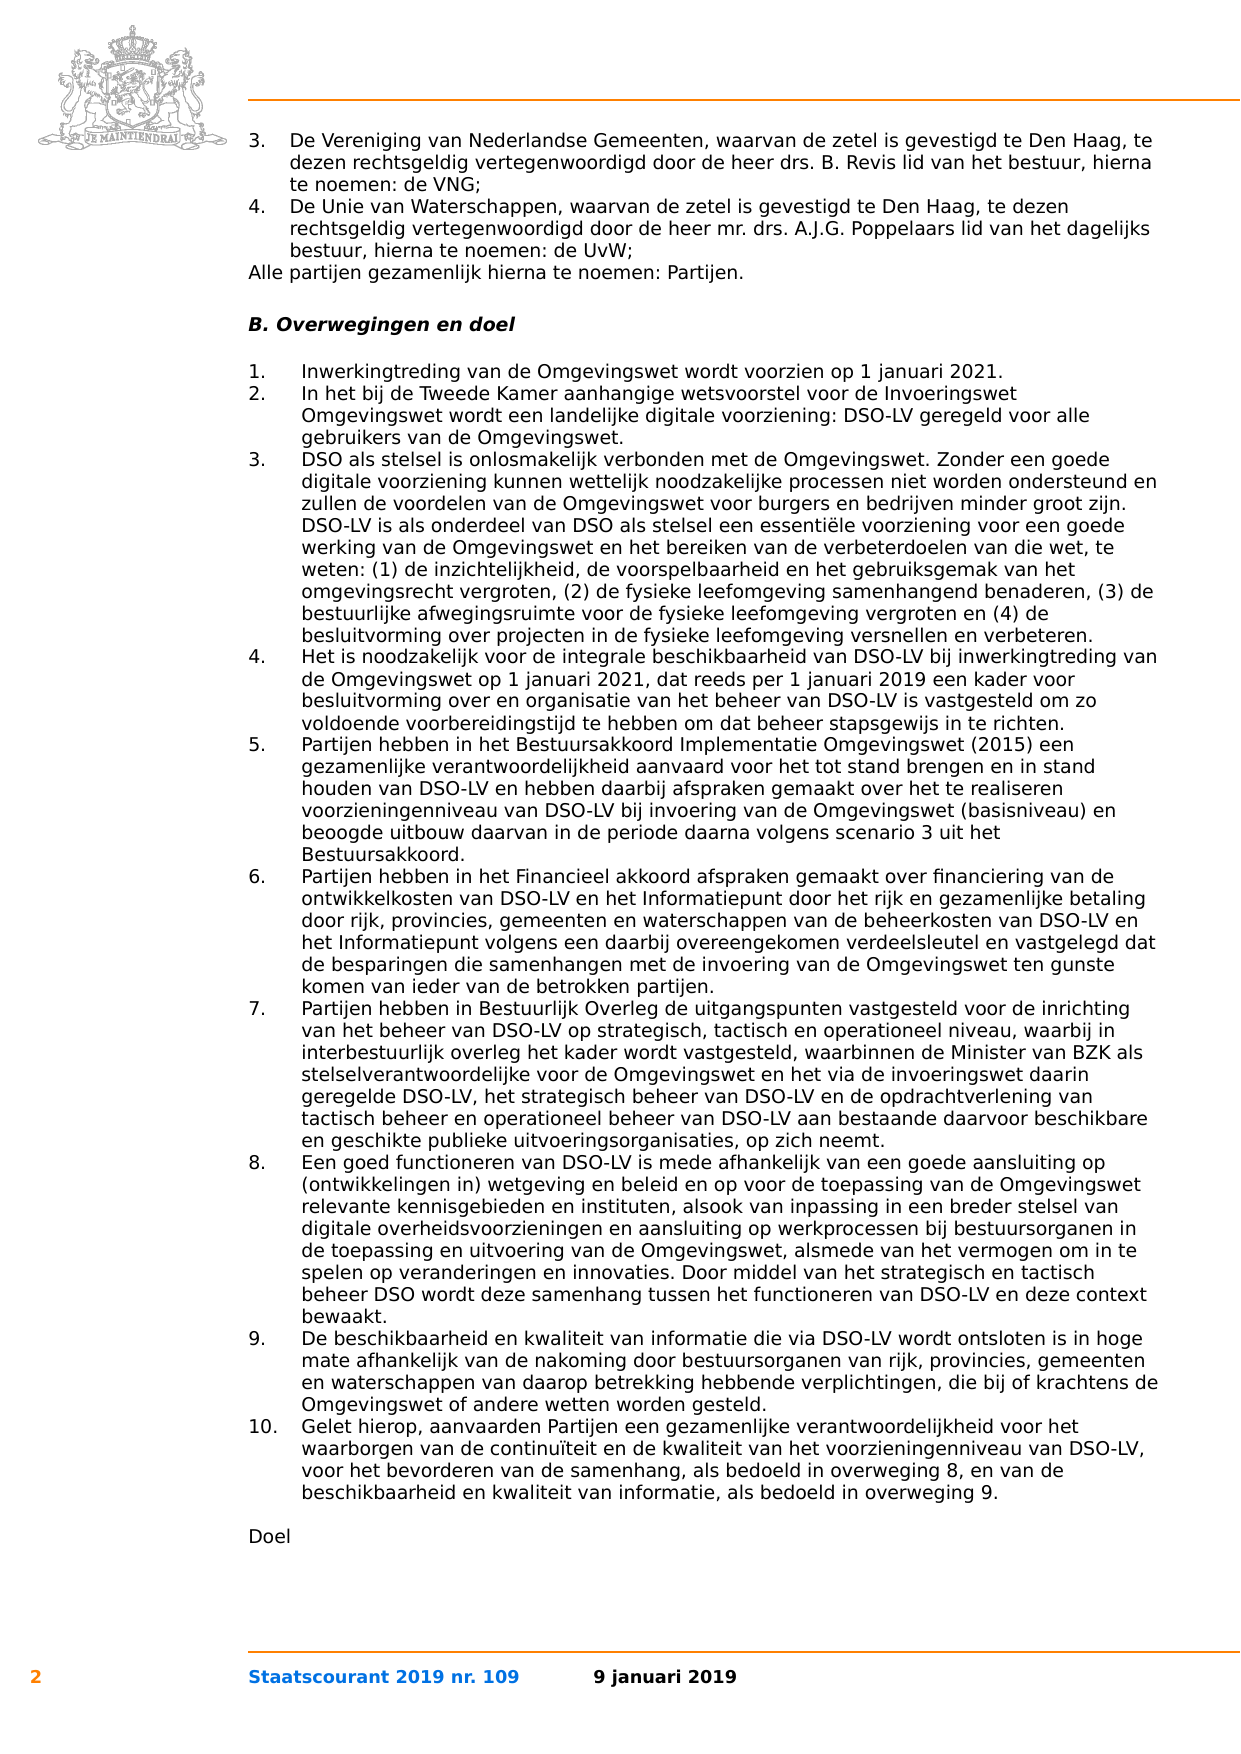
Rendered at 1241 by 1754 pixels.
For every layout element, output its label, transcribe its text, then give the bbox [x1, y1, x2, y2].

text 1. Inwerkingtreding van de Omgevingswet wordt voorzien op 1 januari 2021. [248, 361, 1163, 383]
text 3. De Vereniging van Nederlandse Gemeenten, waarvan de zetel is gevestigd te Den Haag, te dezen rechtsgeldig vertegenwoordigd door de heer drs. B. Revis lid van het bestuur, hierna te noemen: de VNG; [248, 130, 1163, 196]
text 2. In het bij de Tweede Kamer aanhangige wetsvoorstel voor de Invoeringswet Omgevingswet wordt een landelijke digitale voorziening: DSO-LV geregeld voor alle gebruikers van de Omgevingswet. [248, 383, 1163, 449]
text 4. De Unie van Waterschappen, waarvan de zetel is gevestigd te Den Haag, te dezen rechtsgeldig vertegenwoordigd door de heer mr. drs. A.J.G. Poppelaars lid van het dagelijks bestuur, hierna te noemen: de UvW; [248, 196, 1163, 262]
text 4. Het is noodzakelijk voor de integrale beschikbaarheid van DSO-LV bij inwerkingtreding van de Omgevingswet op 1 januari 2021, dat reeds per 1 januari 2019 een kader voor besluitvorming over en organisatie van het beheer van DSO-LV is vastgesteld om zo voldoende voorbereidingstijd te hebben om dat beheer stapsgewijs in te richten. [248, 646, 1163, 734]
text Alle partijen gezamenlijk hierna te noemen: Partijen. [248, 262, 1163, 284]
text 6. Partijen hebben in het Financieel akkoord afspraken gemaakt over financiering van de ontwikkelkosten van DSO-LV en het Informatiepunt door het rijk en gezamenlijke betaling door rijk, provincies, gemeenten en waterschappen van de beheerkosten van DSO-LV en het Informatiepunt volgens een daarbij overeengekomen verdeelsleutel en vastgelegd dat de besparingen die samenhangen met de invoering van de Omgevingswet ten gunste komen van ieder van de betrokken partijen. [248, 866, 1163, 998]
subtitle B. Overwegingen en doel [248, 314, 1163, 336]
text 7. Partijen hebben in Bestuurlijk Overleg de uitgangspunten vastgesteld voor de inrichting van het beheer van DSO-LV op strategisch, tactisch en operationeel niveau, waarbij in interbestuurlijk overleg het kader wordt vastgesteld, waarbinnen de Minister van BZK als stelselverantwoordelijke voor de Omgevingswet en het via de invoeringswet daarin geregelde DSO-LV, het strategisch beheer van DSO-LV en de opdrachtverlening van tactisch beheer en operationeel beheer van DSO-LV aan bestaande daarvoor beschikbare en geschikte publieke uitvoeringsorganisaties, op zich neemt. [248, 998, 1163, 1152]
text 9. De beschikbaarheid en kwaliteit van informatie die via DSO-LV wordt ontsloten is in hoge mate afhankelijk van de nakoming door bestuursorganen van rijk, provincies, gemeenten en waterschappen van daarop betrekking hebbende verplichtingen, die bij of krachtens de Omgevingswet of andere wetten worden gesteld. [248, 1328, 1163, 1416]
text 8. Een goed functioneren van DSO-LV is mede afhankelijk van een goede aansluiting op (ontwikkelingen in) wetgeving en beleid en op voor de toepassing van de Omgevingswet relevante kennisgebieden en instituten, alsook van inpassing in een breder stelsel van digitale overheidsvoorzieningen en aansluiting op werkprocessen bij bestuursorganen in de toepassing en uitvoering van de Omgevingswet, alsmede van het vermogen om in te spelen op veranderingen en innovaties. Door middel van het strategisch en tactisch beheer DSO wordt deze samenhang tussen het functioneren van DSO-LV en deze context bewaakt. [248, 1152, 1163, 1328]
text 5. Partijen hebben in het Bestuursakkoord Implementatie Omgevingswet (2015) een gezamenlijke verantwoordelijkheid aanvaard voor het tot stand brengen en in stand houden van DSO-LV en hebben daarbij afspraken gemaakt over het te realiseren voorzieningenniveau van DSO-LV bij invoering van de Omgevingswet (basisniveau) en beoogde uitbouw daarvan in de periode daarna volgens scenario 3 uit het Bestuursakkoord. [248, 734, 1163, 866]
text 10. Gelet hierop, aanvaarden Partijen een gezamenlijke verantwoordelijkheid voor het waarborgen van de continuïteit en de kwaliteit van het voorzieningenniveau van DSO-LV, voor het bevorderen van de samenhang, als bedoeld in overweging 8, en van de beschikbaarheid en kwaliteit van informatie, als bedoeld in overweging 9. [248, 1416, 1163, 1504]
text Doel [248, 1526, 1163, 1547]
picture [38, 25, 227, 150]
text 3. DSO als stelsel is onlosmakelijk verbonden met de Omgevingswet. Zonder een goede digitale voorziening kunnen wettelijk noodzakelijke processen niet worden ondersteund en zullen de voordelen van de Omgevingswet voor burgers en bedrijven minder groot zijn. DSO-LV is als onderdeel van DSO als stelsel een essentiële voorziening voor een goede werking van de Omgevingswet en het bereiken van de verbeterdoelen van die wet, te weten: (1) de inzichtelijkheid, de voorspelbaarheid en het gebruiksgemak van het omgevingsrecht vergroten, (2) de fysieke leefomgeving samenhangend benaderen, (3) de bestuurlijke afwegingsruimte voor de fysieke leefomgeving vergroten en (4) de besluitvorming over projecten in de fysieke leefomgeving versnellen en verbeteren. [248, 449, 1163, 646]
